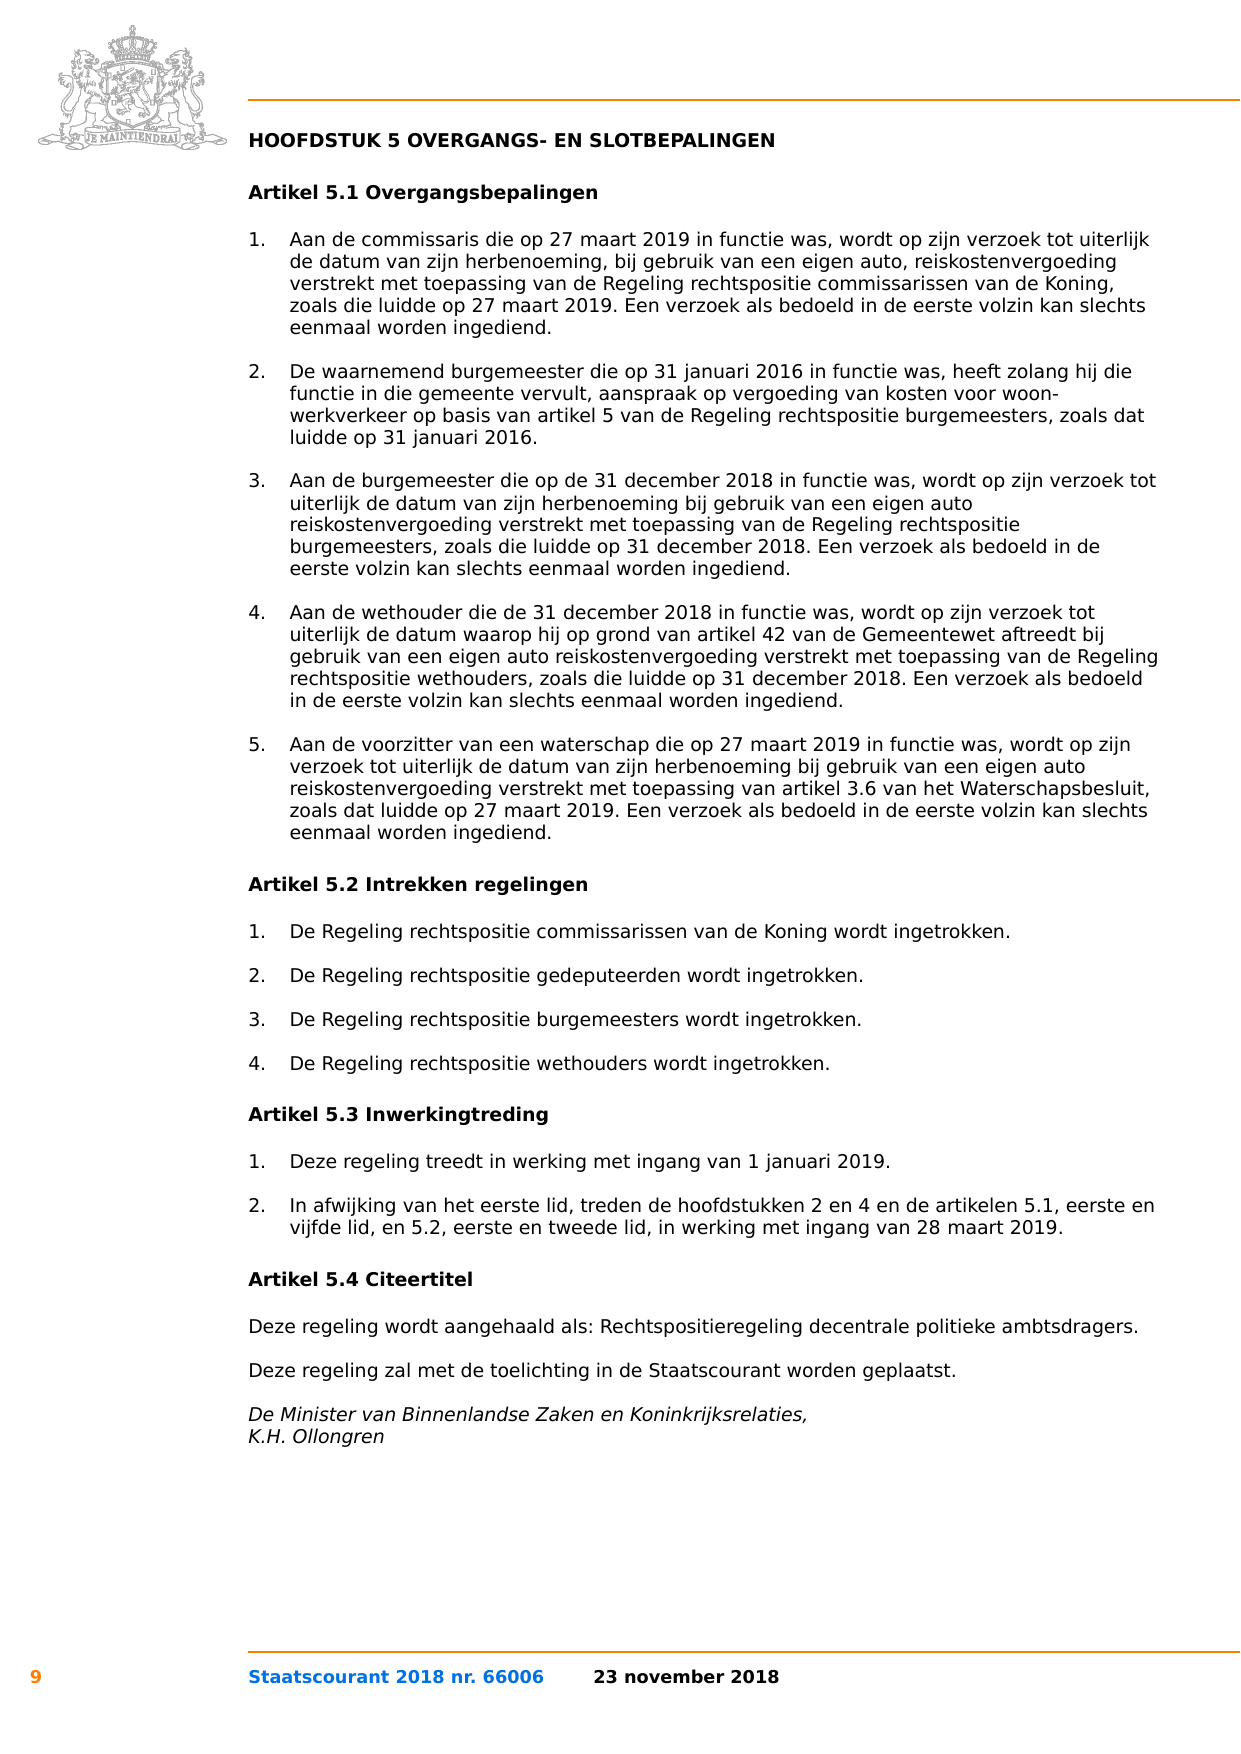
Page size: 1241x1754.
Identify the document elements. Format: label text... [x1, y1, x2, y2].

subtitle Artikel 5.3 Inwerkingtreding [248, 1104, 1163, 1126]
subtitle HOOFDSTUK 5 OVERGANGS- EN SLOTBEPALINGEN [248, 130, 1163, 152]
text 1. De Regeling rechtspositie commissarissen van de Koning wordt ingetrokken. [248, 921, 1163, 943]
text 4. De Regeling rechtspositie wethouders wordt ingetrokken. [248, 1052, 1163, 1074]
text 4. Aan de wethouder die de 31 december 2018 in functie was, wordt op zijn verzoek tot uiterlijk de datum waarop hij op grond van artikel 42 van de Gemeentewet aftreedt bij gebruik van een eigen auto reiskostenvergoeding verstrekt met toepassing van de Regeling rechtspositie wethouders, zoals die luidde op 31 december 2018. Een verzoek als bedoeld in de eerste volzin kan slechts eenmaal worden ingediend. [248, 602, 1163, 712]
text 5. Aan de voorzitter van een waterschap die op 27 maart 2019 in functie was, wordt op zijn verzoek tot uiterlijk de datum van zijn herbenoeming bij gebruik van een eigen auto reiskostenvergoeding verstrekt met toepassing van artikel 3.6 van het Waterschapsbesluit, zoals dat luidde op 27 maart 2019. Een verzoek als bedoeld in de eerste volzin kan slechts eenmaal worden ingediend. [248, 734, 1163, 844]
subtitle Artikel 5.2 Intrekken regelingen [248, 874, 1163, 896]
text Deze regeling zal met de toelichting in de Staatscourant worden geplaatst. [248, 1360, 1163, 1382]
text 2. De waarnemend burgemeester die op 31 januari 2016 in functie was, heeft zolang hij die functie in die gemeente vervult, aanspraak op vergoeding van kosten voor woon-werkverkeer op basis van artikel 5 van de Regeling rechtspositie burgemeesters, zoals dat luidde op 31 januari 2016. [248, 361, 1163, 448]
text Deze regeling wordt aangehaald als: Rechtspositieregeling decentrale politieke ambtsdragers. [248, 1316, 1163, 1338]
subtitle Artikel 5.1 Overgangsbepalingen [248, 182, 1163, 204]
text De Minister van Binnenlandse Zaken en Koninkrijksrelaties, K.H. Ollongren [248, 1404, 1163, 1448]
text 1. Deze regeling treedt in werking met ingang van 1 januari 2019. [248, 1151, 1163, 1173]
picture [38, 25, 227, 150]
text 3. De Regeling rechtspositie burgemeesters wordt ingetrokken. [248, 1008, 1163, 1031]
text 2. In afwijking van het eerste lid, treden de hoofdstukken 2 en 4 en de artikelen 5.1, eerste en vijfde lid, en 5.2, eerste en tweede lid, in werking met ingang van 28 maart 2019. [248, 1195, 1163, 1239]
subtitle Artikel 5.4 Citeertitel [248, 1269, 1163, 1291]
text 2. De Regeling rechtspositie gedeputeerden wordt ingetrokken. [248, 965, 1163, 987]
text 3. Aan de burgemeester die op de 31 december 2018 in functie was, wordt op zijn verzoek tot uiterlijk de datum van zijn herbenoeming bij gebruik van een eigen auto reiskostenvergoeding verstrekt met toepassing van de Regeling rechtspositie burgemeesters, zoals die luidde op 31 december 2018. Een verzoek als bedoeld in de eerste volzin kan slechts eenmaal worden ingediend. [248, 470, 1163, 580]
text 1. Aan de commissaris die op 27 maart 2019 in functie was, wordt op zijn verzoek tot uiterlijk de datum van zijn herbenoeming, bij gebruik van een eigen auto, reiskostenvergoeding verstrekt met toepassing van de Regeling rechtspositie commissarissen van de Koning, zoals die luidde op 27 maart 2019. Een verzoek als bedoeld in de eerste volzin kan slechts eenmaal worden ingediend. [248, 229, 1163, 339]
